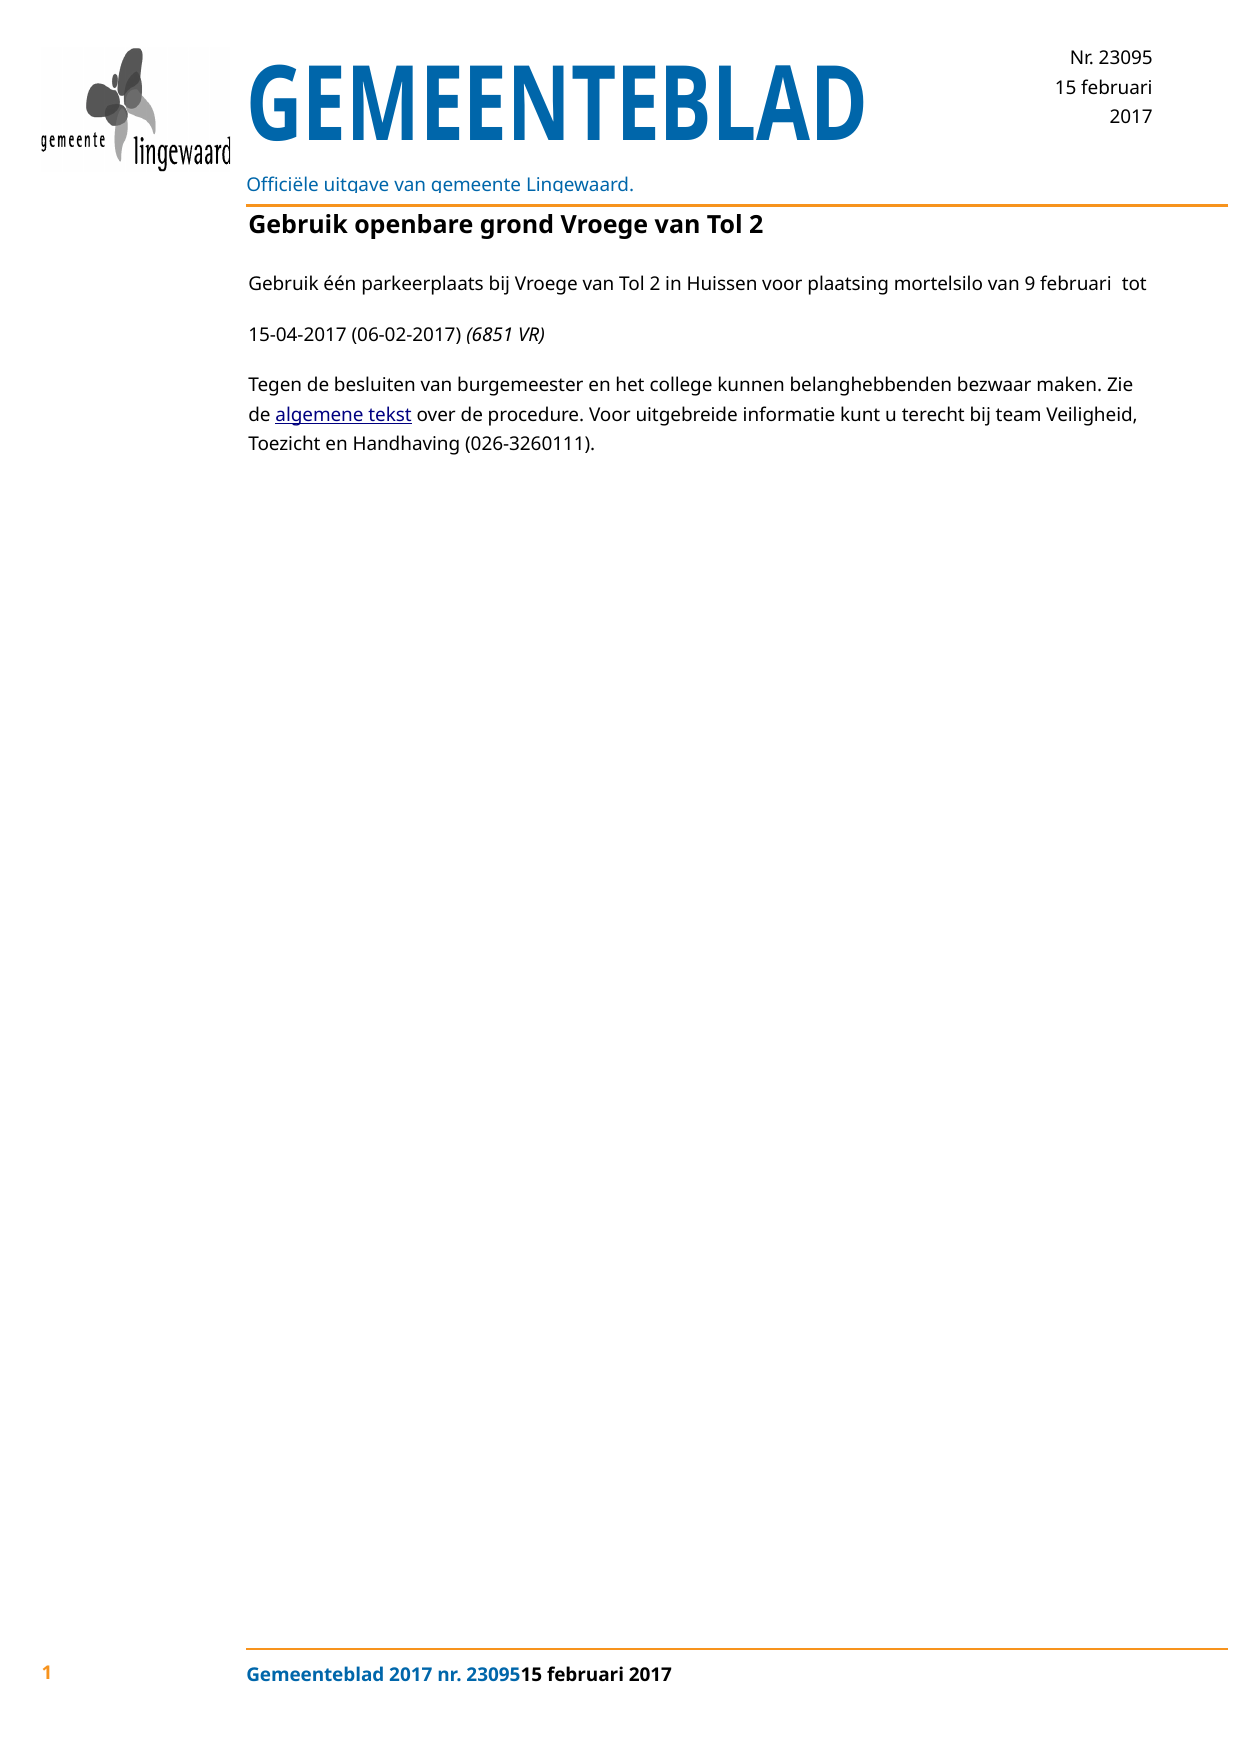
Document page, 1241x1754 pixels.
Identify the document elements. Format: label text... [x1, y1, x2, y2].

text Gebruik openbare grond Vroege van Tol 2 [248, 207, 1152, 241]
picture [41, 47, 231, 172]
text Tegen de besluiten van burgemeester en het college kunnen belanghebbenden bezwaar maken. Zie de algemene tekst over de procedure. Voor uitgebreide informatie kunt u terecht bij team Veiligheid, Toezicht en Handhaving (026-3260111). [248, 371, 1152, 456]
text Gebruik één parkeerplaats bij Vroege van Tol 2 in Huissen voor plaatsing mortelsilo van 9 februari tot [248, 270, 1152, 296]
text 15-04-2017 (06-02-2017) (6851 VR) [248, 321, 1152, 346]
